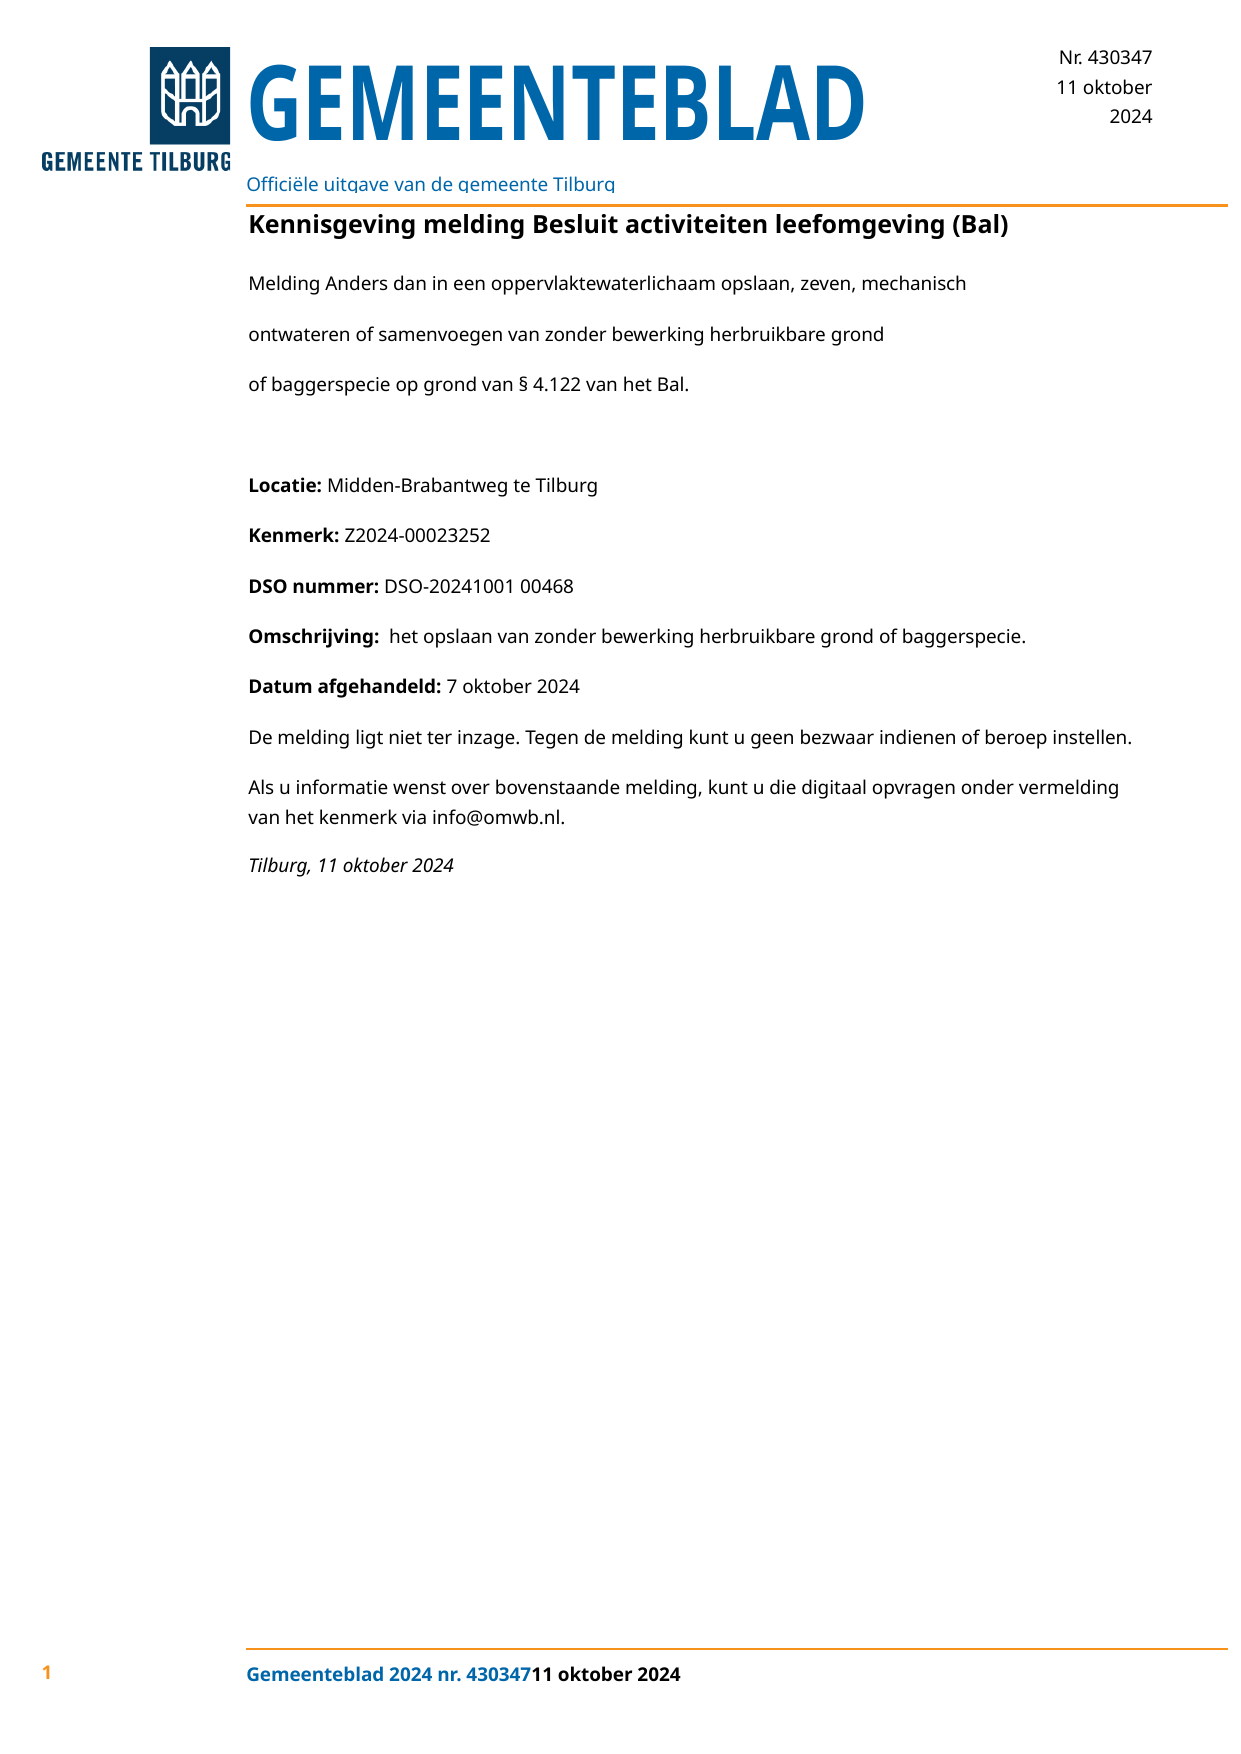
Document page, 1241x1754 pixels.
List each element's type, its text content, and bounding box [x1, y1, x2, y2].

text Kenmerk: Z2024-00023252 [248, 522, 1152, 548]
picture [41, 47, 231, 172]
text ontwateren of samenvoegen van zonder bewerking herbruikbare grond [248, 321, 1152, 346]
text Omschrijving: het opslaan van zonder bewerking herbruikbare grond of baggerspecie. [248, 623, 1152, 649]
text DSO nummer: DSO-20241001 00468 [248, 573, 1152, 598]
text of baggerspecie op grond van § 4.122 van het Bal. [248, 371, 1152, 397]
text Locatie: Midden-Brabantweg te Tilburg [248, 472, 1152, 498]
text Tilburg, 11 oktober 2024 [248, 852, 1152, 878]
text De melding ligt niet ter inzage. Tegen de melding kunt u geen bezwaar indienen of beroep instellen. [248, 724, 1152, 750]
text Datum afgehandeld: 7 oktober 2024 [248, 674, 1152, 699]
text Als u informatie wenst over bovenstaande melding, kunt u die digitaal opvragen onder vermelding van het kenmerk via info@omwb.nl. [248, 774, 1152, 830]
text Kennisgeving melding Besluit activiteiten leefomgeving (Bal) [248, 207, 1152, 241]
text Melding Anders dan in een oppervlaktewaterlichaam opslaan, zeven, mechanisch [248, 270, 1152, 296]
